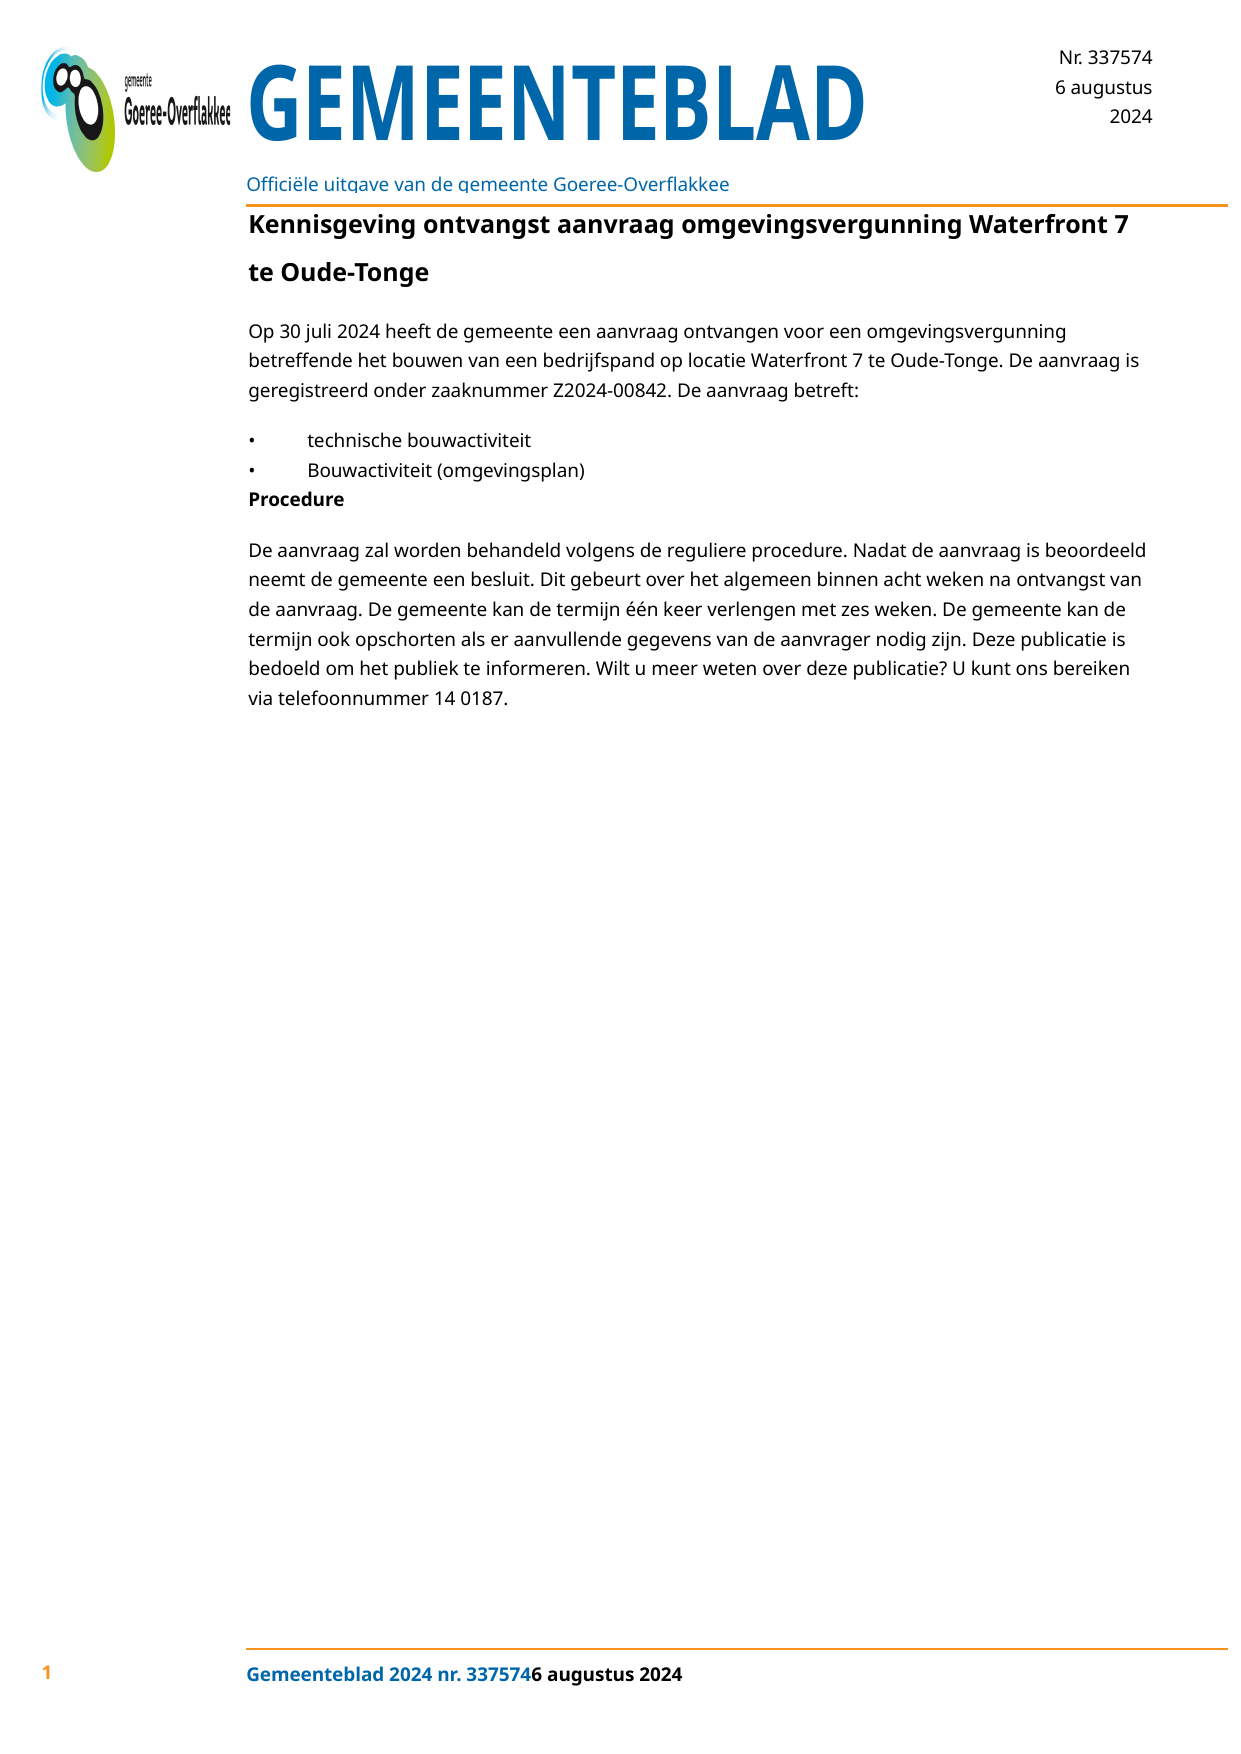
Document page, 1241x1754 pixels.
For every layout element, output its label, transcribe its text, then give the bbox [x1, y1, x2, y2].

text Procedure [248, 487, 1152, 512]
list technische bouwactiviteit [248, 427, 1152, 453]
list Bouwactiviteit (omgevingsplan) [248, 457, 1152, 483]
text Op 30 juli 2024 heeft de gemeente een aanvraag ontvangen voor een omgevingsvergunning betreffende het bouwen van een bedrijfspand op locatie Waterfront 7 te Oude-Tonge. De aanvraag is geregistreerd onder zaaknummer Z2024-00842. De aanvraag betreft: [248, 318, 1152, 403]
text Kennisgeving ontvangst aanvraag omgevingsvergunning Waterfront 7 te Oude-Tonge [248, 207, 1152, 288]
picture [41, 47, 231, 172]
text De aanvraag zal worden behandeld volgens de reguliere procedure. Nadat de aanvraag is beoordeeld neemt de gemeente een besluit. Dit gebeurt over het algemeen binnen acht weken na ontvangst van de aanvraag. De gemeente kan de termijn één keer verlengen met zes weken. De gemeente kan de termijn ook opschorten als er aanvullende gegevens van de aanvrager nodig zijn. Deze publicatie is bedoeld om het publiek te informeren. Wilt u meer weten over deze publicatie? U kunt ons bereiken via telefoonnummer 14 0187. [248, 537, 1152, 711]
